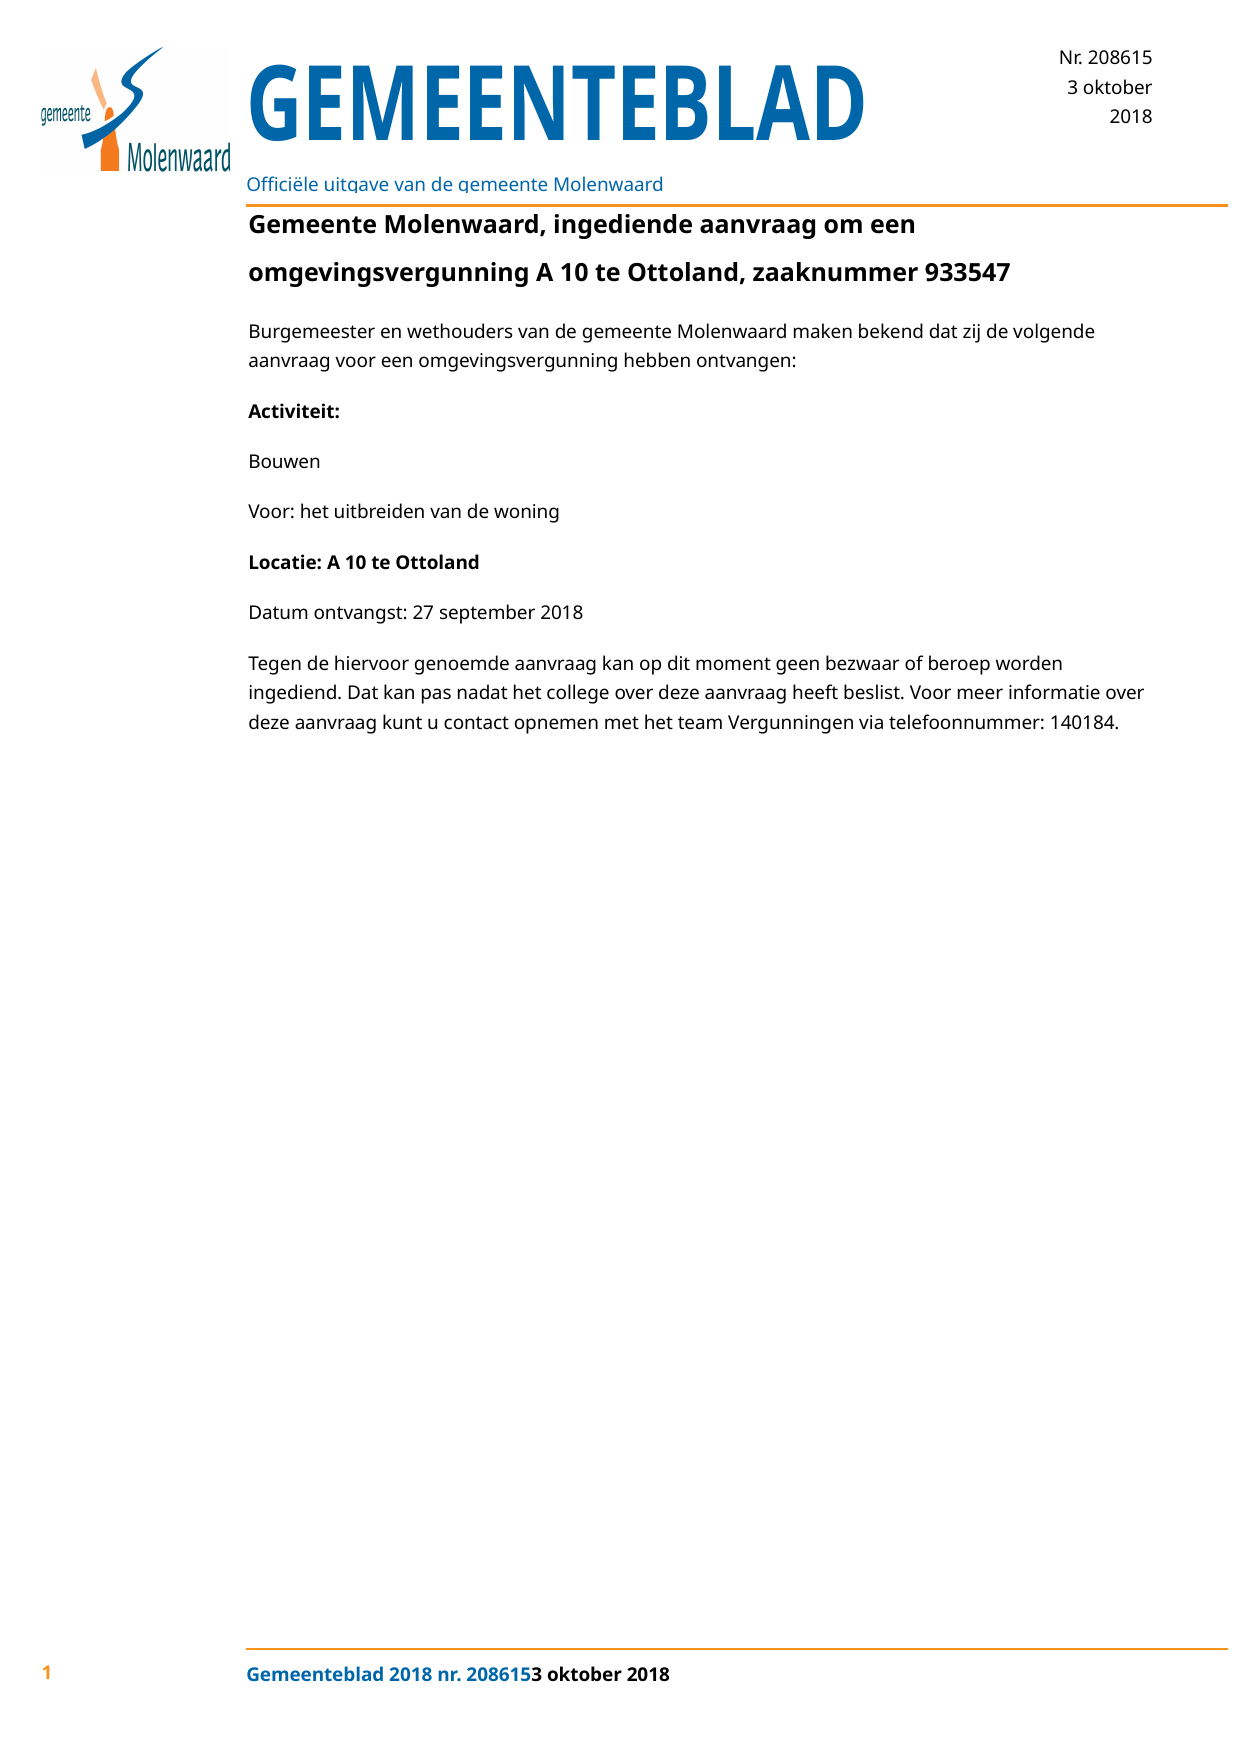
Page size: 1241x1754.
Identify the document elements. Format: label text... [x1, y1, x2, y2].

text Bouwen [248, 448, 1152, 474]
text Datum ontvangst: 27 september 2018 [248, 599, 1152, 625]
text Gemeente Molenwaard, ingediende aanvraag om een omgevingsvergunning A 10 te Ottoland, zaaknummer 933547 [248, 207, 1152, 288]
text Activiteit: [248, 398, 1152, 424]
text Locatie: A 10 te Ottoland [248, 549, 1152, 575]
text Burgemeester en wethouders van de gemeente Molenwaard maken bekend dat zij de volgende aanvraag voor een omgevingsvergunning hebben ontvangen: [248, 318, 1152, 373]
picture [41, 47, 231, 172]
text Voor: het uitbreiden van de woning [248, 499, 1152, 524]
text Tegen de hiervoor genoemde aanvraag kan op dit moment geen bezwaar of beroep worden ingediend. Dat kan pas nadat het college over deze aanvraag heeft beslist. Voor meer informatie over deze aanvraag kunt u contact opnemen met het team Vergunningen via telefoonnummer: 140184. [248, 650, 1152, 735]
